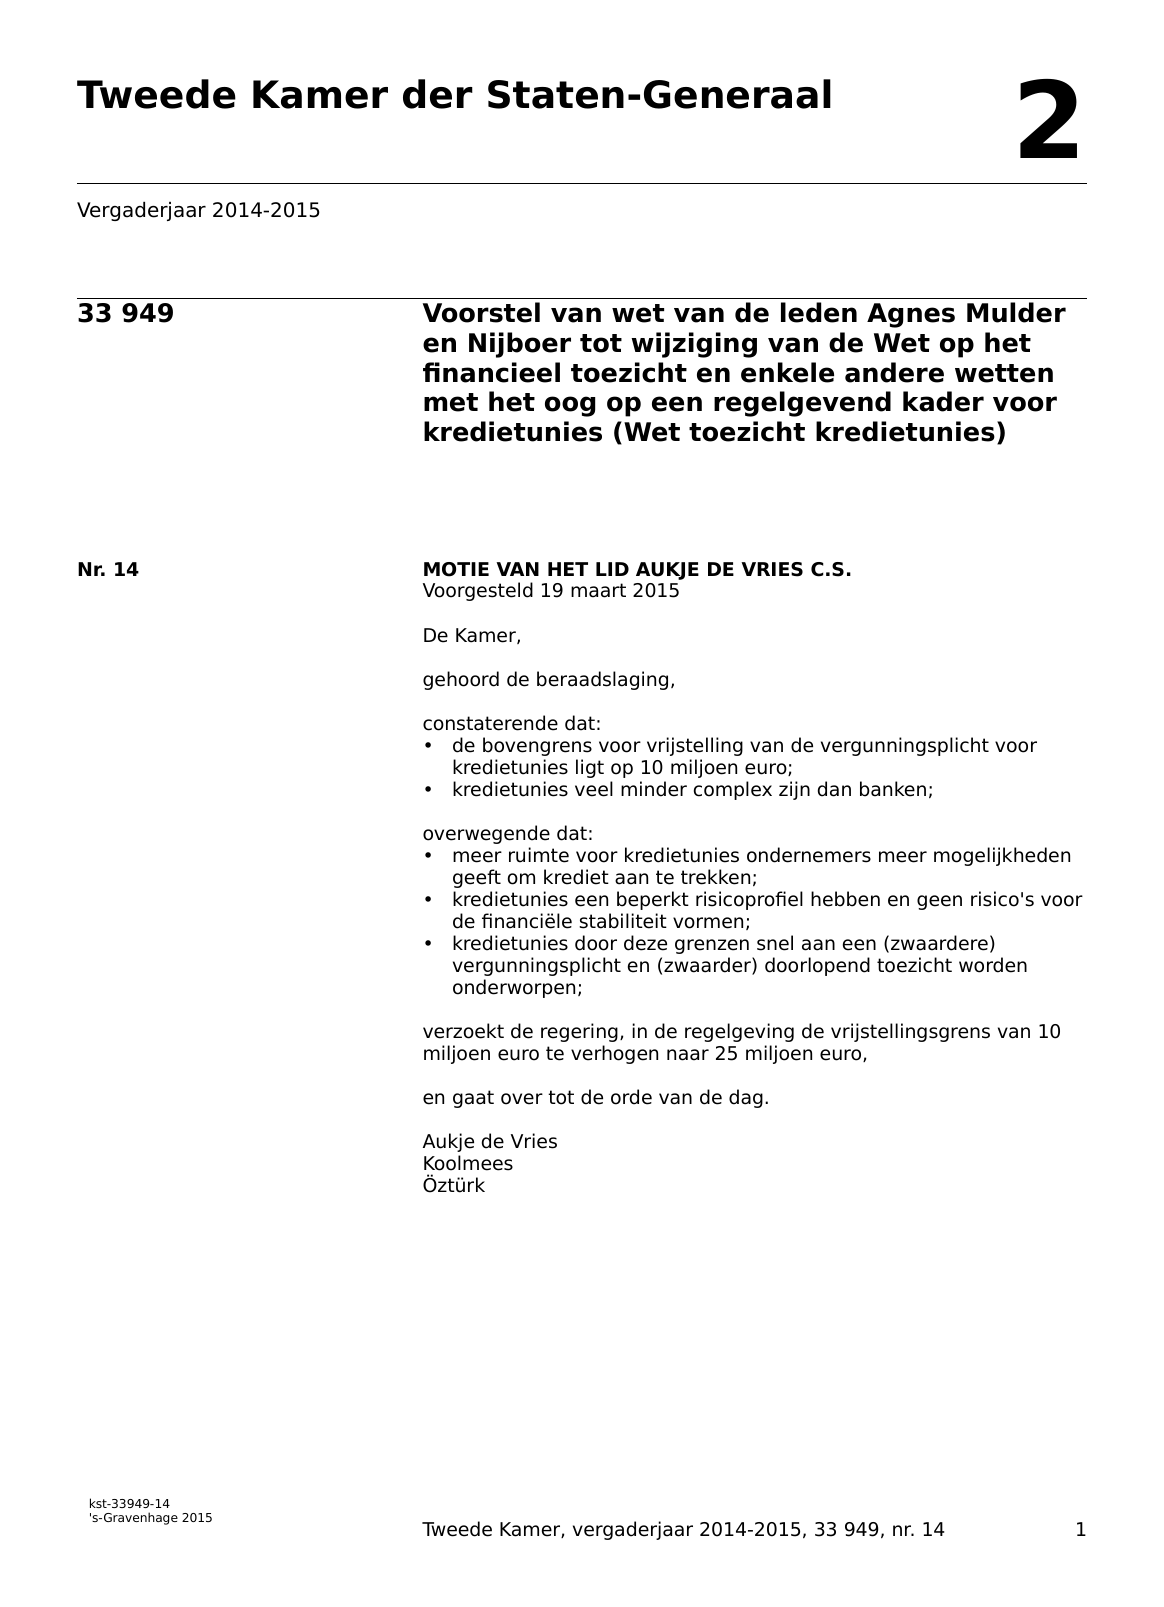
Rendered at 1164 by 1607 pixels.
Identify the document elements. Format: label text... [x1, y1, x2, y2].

text • kredietunies een beperkt risicoprofiel hebben en geen risico's voor de financiële stabiliteit vormen; [422, 889, 1087, 933]
text Voorgesteld 19 maart 2015 [422, 580, 1087, 602]
text • kredietunies door deze grenzen snel aan een (zwaardere) vergunningsplicht en (zwaarder) doorlopend toezicht worden onderworpen; [422, 933, 1087, 999]
table_header 2 [886, 59, 1087, 183]
text gehoord de beraadslaging, [422, 669, 1087, 691]
text Aukje de Vries [422, 1131, 1087, 1153]
table_cell Vergaderjaar 2014-2015 [77, 184, 1087, 298]
text overwegende dat: [422, 823, 1087, 845]
text 's-Gravenhage 2015 [88, 1511, 323, 1525]
subtitle 33 949 Voorstel van wet van de leden Agnes Mulder en Nijboer tot wijziging van de Wet op het financieel toezicht en enkele andere wetten met het oog op een regelgevend kader voor kredietunies (Wet toezicht kredietunies) [77, 299, 1087, 447]
text • kredietunies veel minder complex zijn dan banken; [422, 779, 1087, 801]
text De Kamer, [422, 624, 1087, 647]
subtitle Nr. 14 MOTIE VAN HET LID AUKJE DE VRIES C.S. [77, 558, 1087, 580]
text kst-33949-14 [88, 1497, 323, 1511]
text • de bovengrens voor vrijstelling van de vergunningsplicht voor kredietunies ligt op 10 miljoen euro; [422, 735, 1087, 779]
text • meer ruimte voor kredietunies ondernemers meer mogelijkheden geeft om krediet aan te trekken; [422, 845, 1087, 889]
text verzoekt de regering, in de regelgeving de vrijstellingsgrens van 10 miljoen euro te verhogen naar 25 miljoen euro, [422, 1021, 1087, 1065]
text Öztürk [422, 1175, 1087, 1197]
text constaterende dat: [422, 713, 1087, 735]
table_header Tweede Kamer der Staten-Generaal [77, 59, 886, 183]
text Koolmees [422, 1153, 1087, 1175]
text en gaat over tot de orde van de dag. [422, 1087, 1087, 1109]
